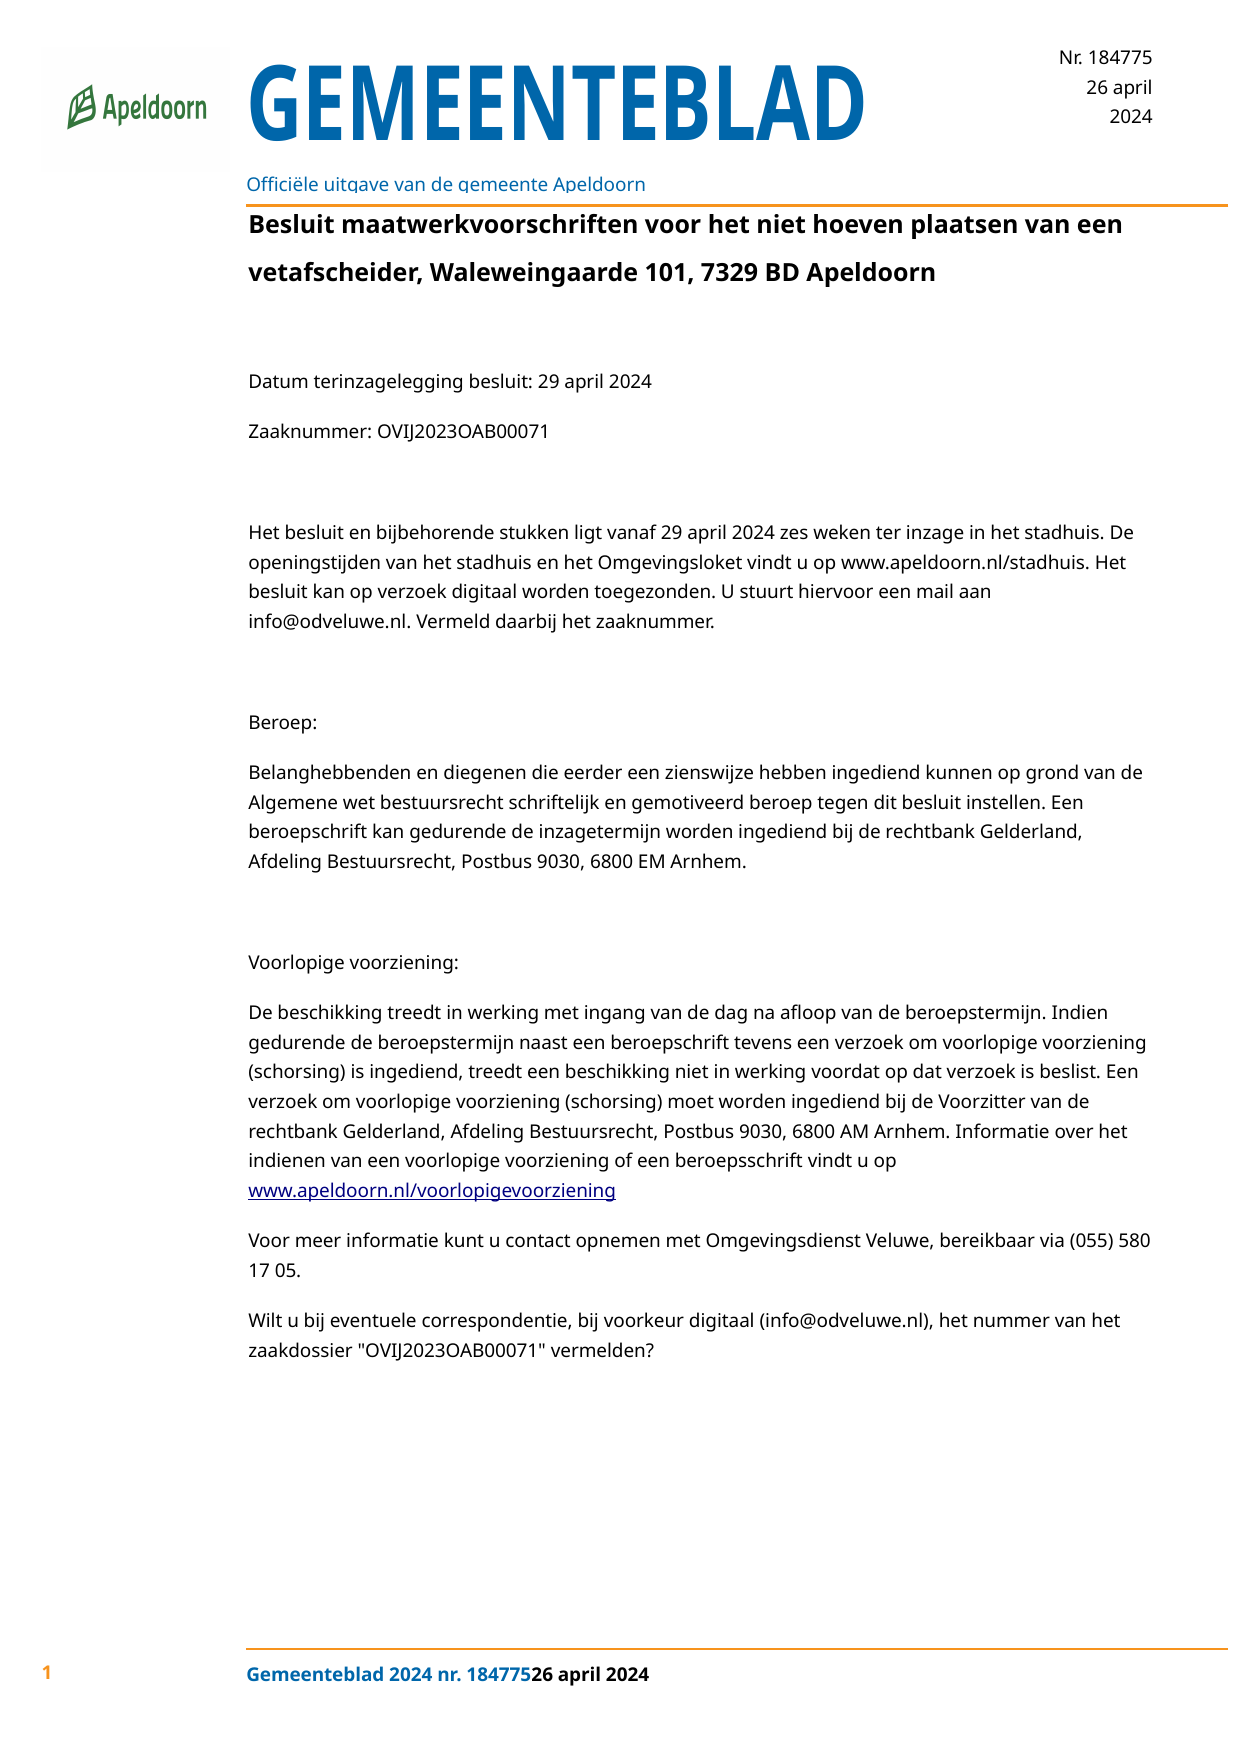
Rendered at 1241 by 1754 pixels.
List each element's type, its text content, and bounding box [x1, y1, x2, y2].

text Besluit maatwerkvoorschriften voor het niet hoeven plaatsen van een vetafscheider, Waleweingaarde 101, 7329 BD Apeldoorn [248, 207, 1152, 288]
text Voorlopige voorziening: [248, 949, 1152, 975]
text Belanghebbenden en diegenen die eerder een zienswijze hebben ingediend kunnen op grond van de Algemene wet bestuursrecht schriftelijk en gemotiveerd beroep tegen dit besluit instellen. Een beroepschrift kan gedurende de inzagetermijn worden ingediend bij de rechtbank Gelderland, Afdeling Bestuursrecht, Postbus 9030, 6800 EM Arnhem. [248, 759, 1152, 874]
text Voor meer informatie kunt u contact opnemen met Omgevingsdienst Veluwe, bereikbaar via (055) 580 17 05. [248, 1227, 1152, 1283]
text Datum terinzagelegging besluit: 29 april 2024 [248, 368, 1152, 394]
picture [41, 47, 231, 172]
text Wilt u bij eventuele correspondentie, bij voorkeur digitaal (info@odveluwe.nl), het nummer van het zaakdossier "OVIJ2023OAB00071" vermelden? [248, 1307, 1152, 1363]
text Beroep: [248, 709, 1152, 735]
text Zaaknummer: OVIJ2023OAB00071 [248, 419, 1152, 444]
text Het besluit en bijbehorende stukken ligt vanaf 29 april 2024 zes weken ter inzage in het stadhuis. De openingstijden van het stadhuis en het Omgevingsloket vindt u op www.apeldoorn.nl/stadhuis. Het besluit kan op verzoek digitaal worden toegezonden. U stuurt hiervoor een mail aan info@odveluwe.nl. Vermeld daarbij het zaaknummer. [248, 519, 1152, 634]
text De beschikking treedt in werking met ingang van de dag na afloop van de beroepstermijn. Indien gedurende de beroepstermijn naast een beroepschrift tevens een verzoek om voorlopige voorziening (schorsing) is ingediend, treedt een beschikking niet in werking voordat op dat verzoek is beslist. Een verzoek om voorlopige voorziening (schorsing) moet worden ingediend bij de Voorzitter van de rechtbank Gelderland, Afdeling Bestuursrecht, Postbus 9030, 6800 AM Arnhem. Informatie over het indienen van een voorlopige voorziening of een beroepsschrift vindt u op www.apeldoorn.nl/voorlopigevoorziening [248, 999, 1152, 1203]
